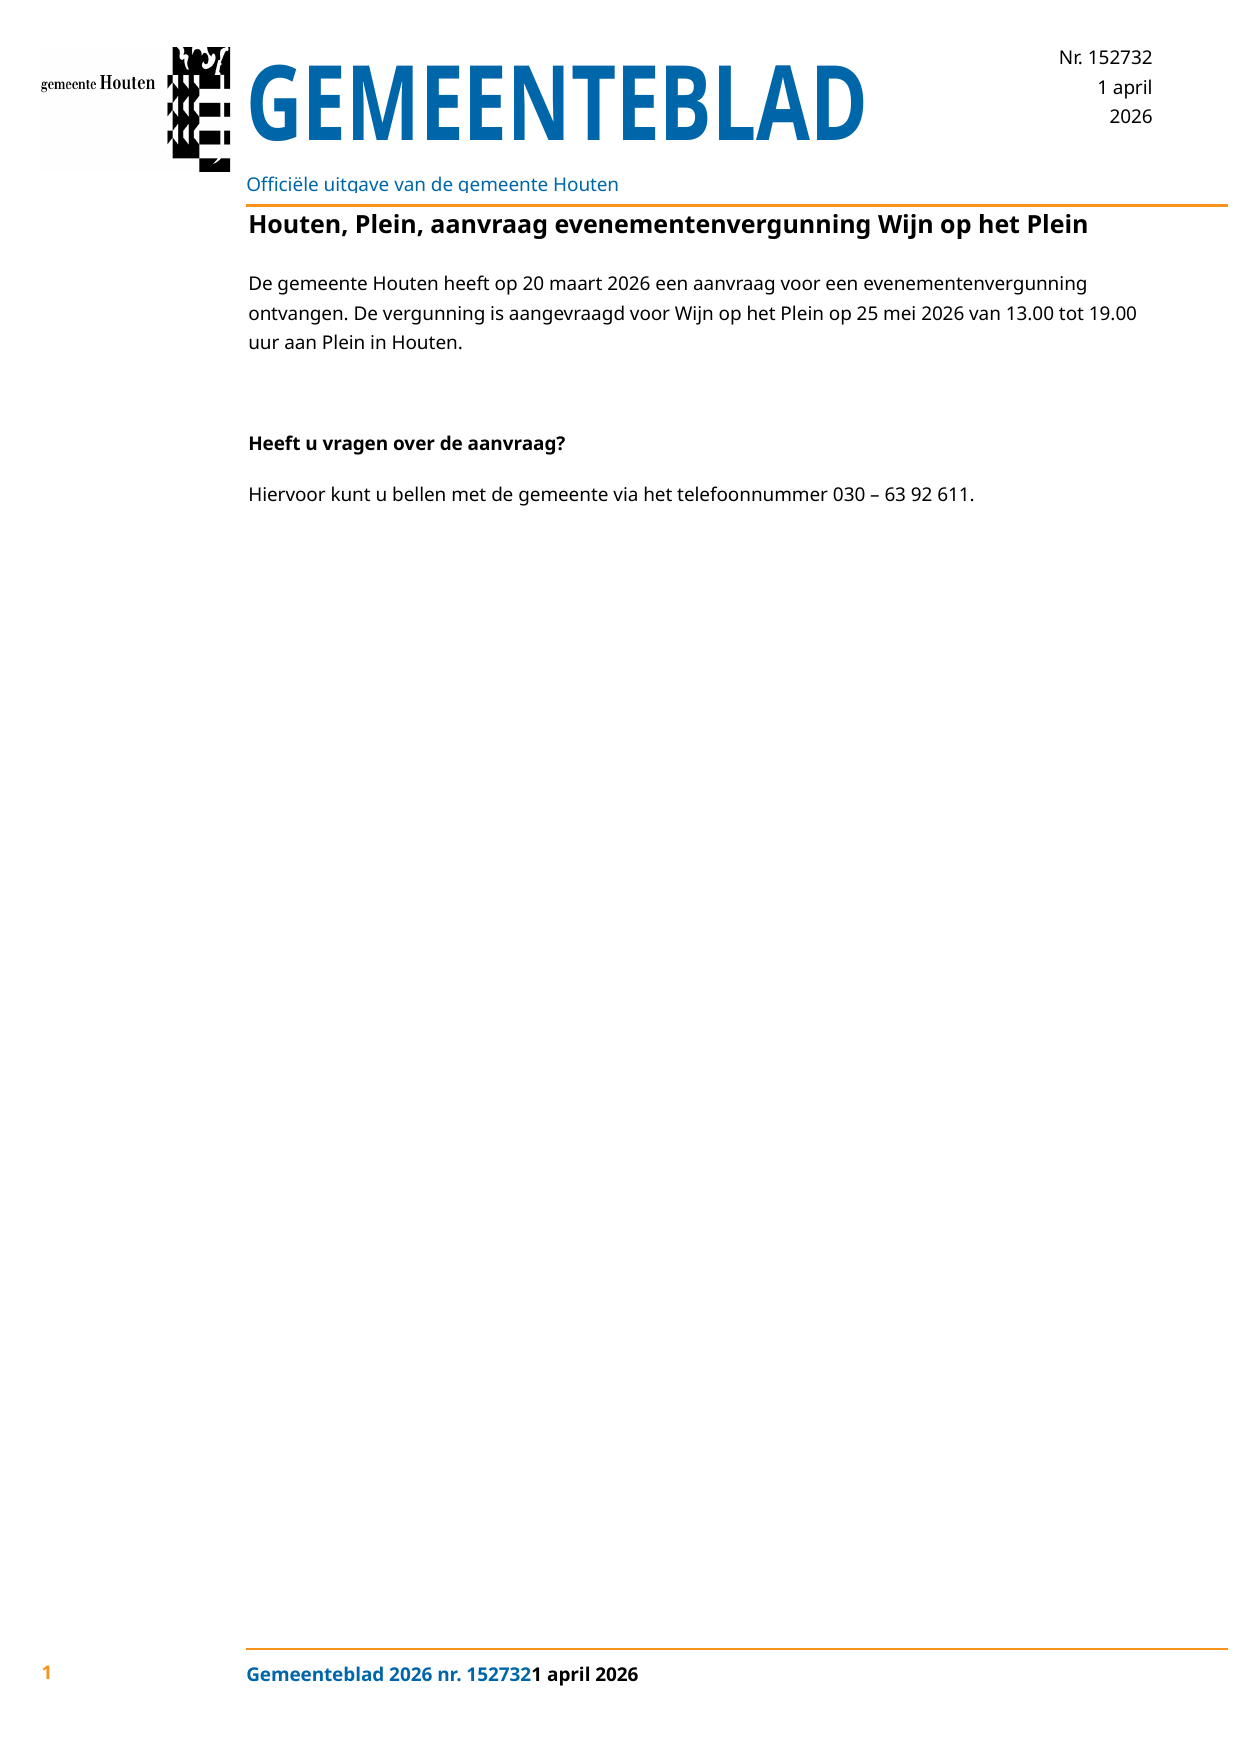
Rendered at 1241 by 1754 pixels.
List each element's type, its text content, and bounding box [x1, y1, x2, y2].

picture [41, 47, 231, 172]
text Houten, Plein, aanvraag evenementenvergunning Wijn op het Plein [248, 207, 1152, 241]
text Heeft u vragen over de aanvraag? [248, 430, 1152, 456]
text De gemeente Houten heeft op 20 maart 2026 een aanvraag voor een evenementenvergunning ontvangen. De vergunning is aangevraagd voor Wijn op het Plein op 25 mei 2026 van 13.00 tot 19.00 uur aan Plein in Houten. [248, 270, 1152, 355]
text Hiervoor kunt u bellen met de gemeente via het telefoonnummer 030 – 63 92 611. [248, 481, 1152, 506]
